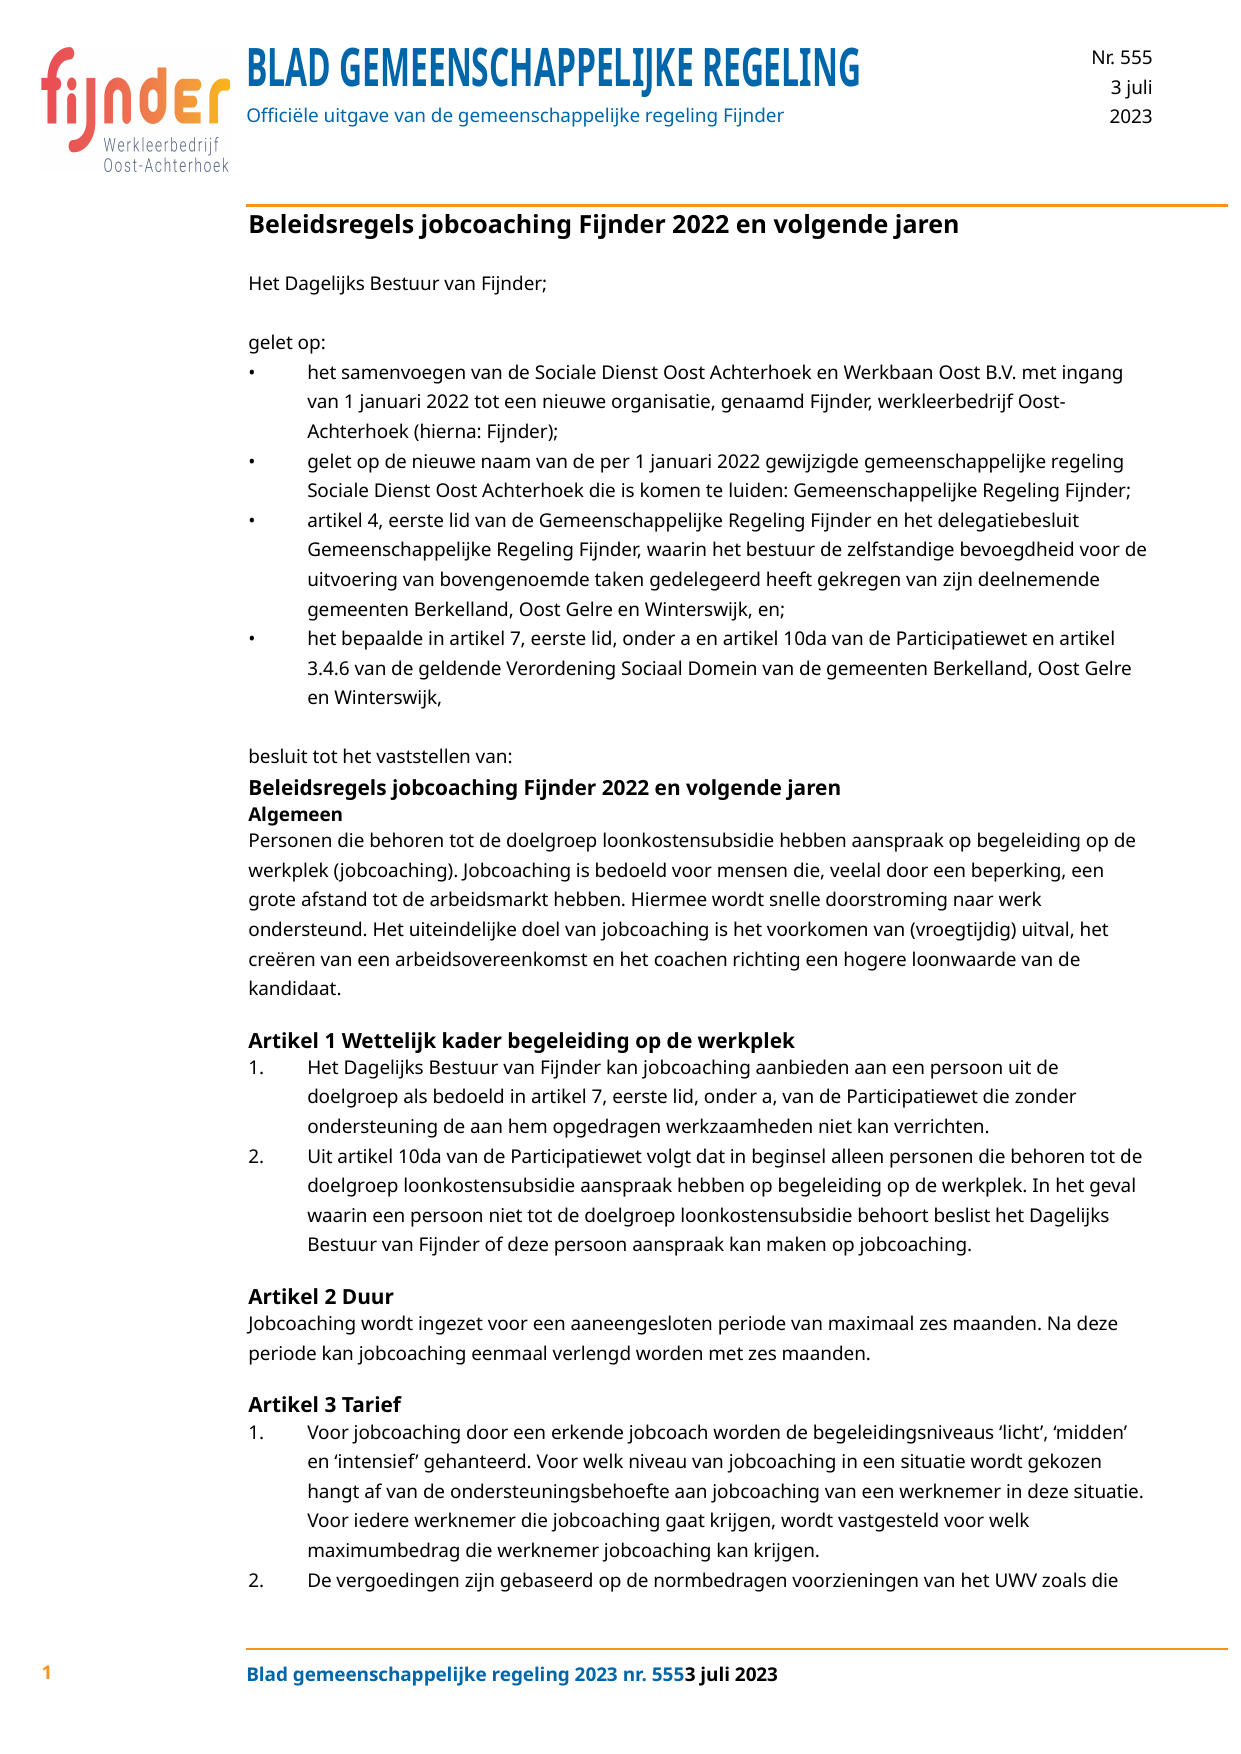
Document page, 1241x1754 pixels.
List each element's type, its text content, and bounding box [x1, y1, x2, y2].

list het bepaalde in artikel 7, eerste lid, onder a en artikel 10da van de Participatiewet en artikel 3.4.6 van de geldende Verordening Sociaal Domein van de gemeenten Berkelland, Oost Gelre en Winterswijk, [248, 625, 1152, 710]
picture [41, 47, 231, 172]
text Beleidsregels jobcoaching Fijnder 2022 en volgende jaren [248, 207, 1152, 241]
text gelet op: [248, 329, 1152, 355]
list het samenvoegen van de Sociale Dienst Oost Achterhoek en Werkbaan Oost B.V. met ingang van 1 januari 2022 tot een nieuwe organisatie, genaamd Fijnder, werkleerbedrijf Oost-Achterhoek (hierna: Fijnder); [248, 359, 1152, 444]
text Artikel 3 Tarief [248, 1391, 1152, 1419]
text Het Dagelijks Bestuur van Fijnder; [248, 270, 1152, 296]
list De vergoedingen zijn gebaseerd op de normbedragen voorzieningen van het UWV zoals die [248, 1567, 1152, 1593]
text Jobcoaching wordt ingezet voor een aaneengesloten periode van maximaal zes maanden. Na deze periode kan jobcoaching eenmaal verlengd worden met zes maanden. [248, 1311, 1152, 1366]
text Personen die behoren tot de doelgroep loonkostensubsidie hebben aanspraak op begeleiding op de werkplek (jobcoaching). Jobcoaching is bedoeld voor mensen die, veelal door een beperking, een grote afstand tot de arbeidsmarkt hebben. Hiermee wordt snelle doorstroming naar werk ondersteund. Het uiteindelijke doel van jobcoaching is het voorkomen van (vroegtijdig) uitval, het creëren van een arbeidsovereenkomst en het coachen richting een hogere loonwaarde van de kandidaat. [248, 827, 1152, 1001]
text Beleidsregels jobcoaching Fijnder 2022 en volgende jaren [248, 773, 1152, 802]
list artikel 4, eerste lid van de Gemeenschappelijke Regeling Fijnder en het delegatiebesluit Gemeenschappelijke Regeling Fijnder, waarin het bestuur de zelfstandige bevoegdheid voor de uitvoering van bovengenoemde taken gedelegeerd heeft gekregen van zijn deelnemende gemeenten Berkelland, Oost Gelre en Winterswijk, en; [248, 507, 1152, 621]
list Uit artikel 10da van de Participatiewet volgt dat in beginsel alleen personen die behoren tot de doelgroep loonkostensubsidie aanspraak hebben op begeleiding op de werkplek. In het geval waarin een persoon niet tot de doelgroep loonkostensubsidie behoort beslist het Dagelijks Bestuur van Fijnder of deze persoon aanspraak kan maken op jobcoaching. [248, 1143, 1152, 1257]
text besluit tot het vaststellen van: [248, 744, 1152, 769]
text Artikel 1 Wettelijk kader begeleiding op de werkplek [248, 1026, 1152, 1054]
text Artikel 2 Duur [248, 1282, 1152, 1311]
list Voor jobcoaching door een erkende jobcoach worden de begeleidingsniveaus ‘licht’, ‘midden’ en ‘intensief’ gehanteerd. Voor welk niveau van jobcoaching in een situatie wordt gekozen hangt af van de ondersteuningsbehoefte aan jobcoaching van een werknemer in deze situatie. Voor iedere werknemer die jobcoaching gaat krijgen, wordt vastgesteld voor welk maximumbedrag die werknemer jobcoaching kan krijgen. [248, 1419, 1152, 1563]
list gelet op de nieuwe naam van de per 1 januari 2022 gewijzigde gemeenschappelijke regeling Sociale Dienst Oost Achterhoek die is komen te luiden: Gemeenschappelijke Regeling Fijnder; [248, 448, 1152, 503]
text Algemeen [248, 802, 1152, 827]
list Het Dagelijks Bestuur van Fijnder kan jobcoaching aanbieden aan een persoon uit de doelgroep als bedoeld in artikel 7, eerste lid, onder a, van de Participatiewet die zonder ondersteuning de aan hem opgedragen werkzaamheden niet kan verrichten. [248, 1054, 1152, 1139]
